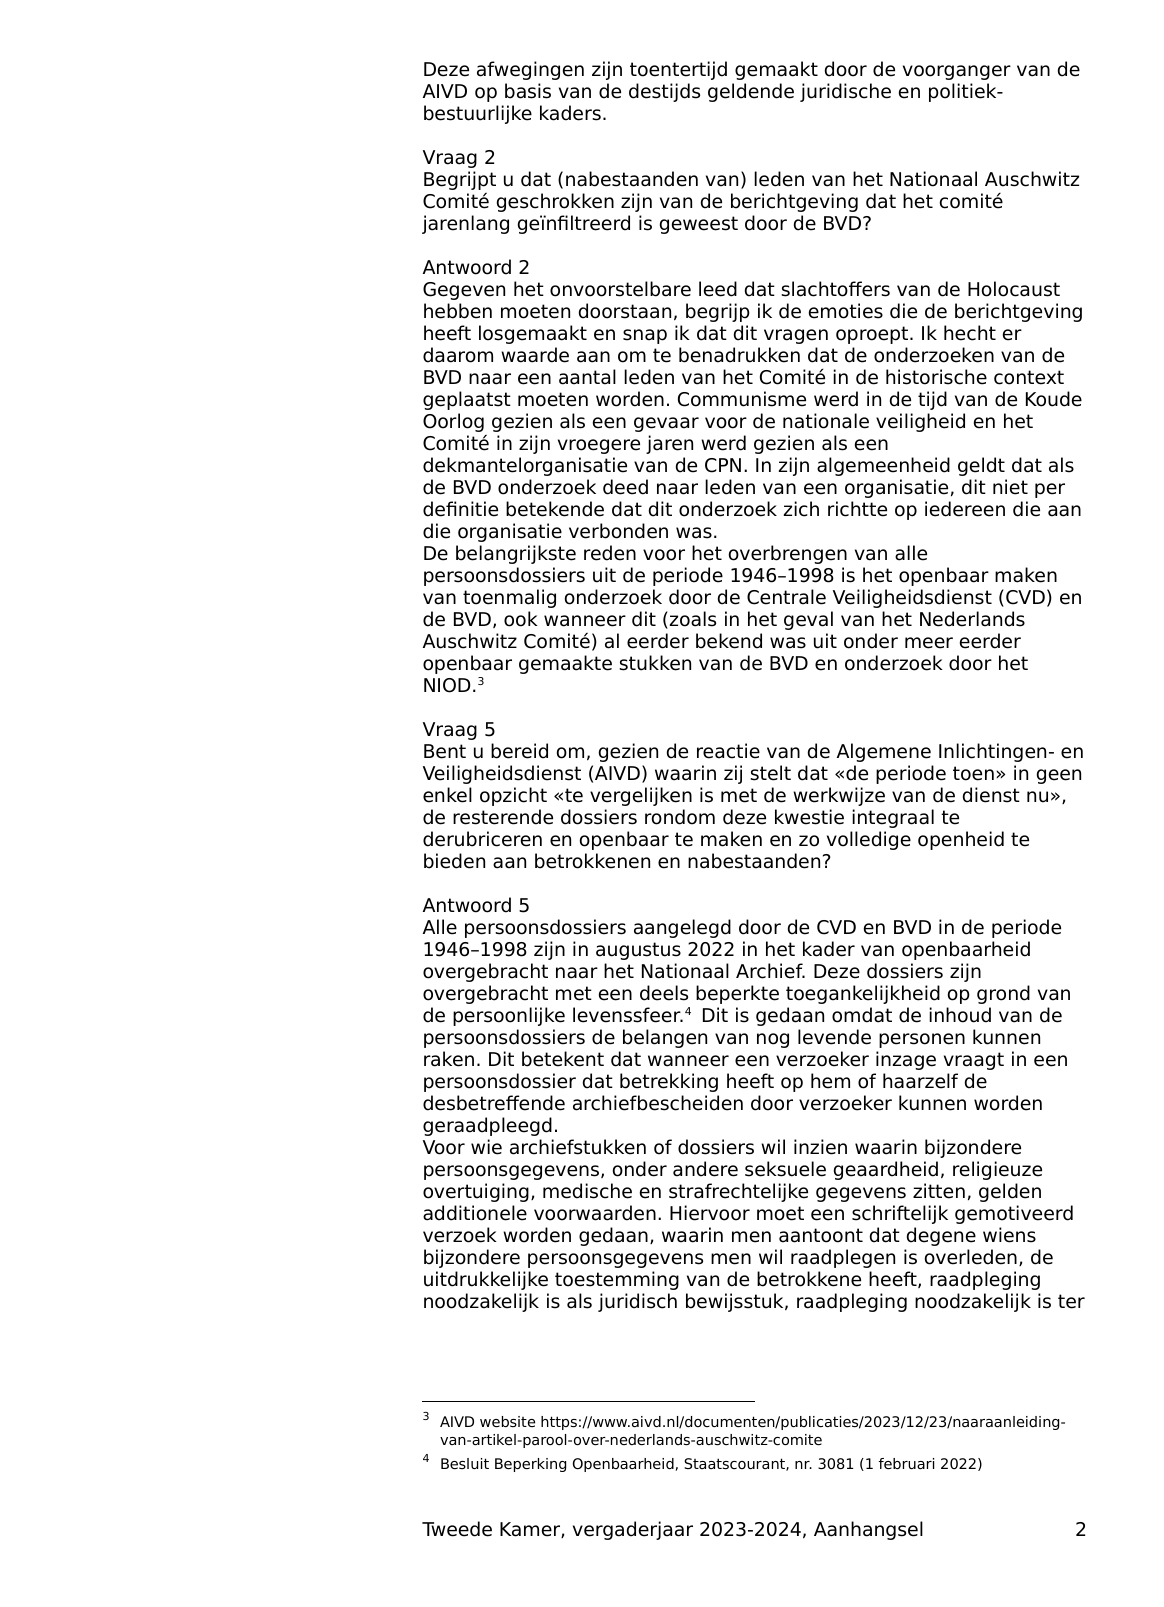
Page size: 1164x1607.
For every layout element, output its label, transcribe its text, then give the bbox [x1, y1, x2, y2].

text Vraag 2 [422, 147, 1087, 169]
text Begrijpt u dat (nabestaanden van) leden van het Nationaal Auschwitz Comité geschrokken zijn van de berichtgeving dat het comité jarenlang geïnfiltreerd is geweest door de BVD? [422, 169, 1087, 235]
text Bent u bereid om, gezien de reactie van de Algemene Inlichtingen- en Veiligheidsdienst (AIVD) waarin zij stelt dat «de periode toen» in geen enkel opzicht «te vergelijken is met de werkwijze van de dienst nu», de resterende dossiers rondom deze kwestie integraal te derubriceren en openbaar te maken en zo volledige openheid te bieden aan betrokkenen en nabestaanden? [422, 741, 1087, 873]
text Deze afwegingen zijn toentertijd gemaakt door de voorganger van de AIVD op basis van de destijds geldende juridische en politiek-bestuurlijke kaders. [422, 59, 1087, 125]
text Alle persoonsdossiers aangelegd door de CVD en BVD in de periode 1946–1998 zijn in augustus 2022 in het kader van openbaarheid overgebracht naar het Nationaal Archief. Deze dossiers zijn overgebracht met een deels beperkte toegankelijkheid op grond van de persoonlijke levenssfeer. Dit is gedaan omdat de inhoud van de persoonsdossiers de belangen van nog levende personen kunnen raken. Dit betekent dat wanneer een verzoeker inzage vraagt in een persoonsdossier dat betrekking heeft op hem of haarzelf de desbetreffende archiefbescheiden door verzoeker kunnen worden geraadpleegd. [422, 917, 1087, 1137]
text Vraag 5 [422, 719, 1087, 741]
text De belangrijkste reden voor het overbrengen van alle persoonsdossiers uit de periode 1946–1998 is het openbaar maken van toenmalig onderzoek door de Centrale Veiligheidsdienst (CVD) en de BVD, ook wanneer dit (zoals in het geval van het Nederlands Auschwitz Comité) al eerder bekend was uit onder meer eerder openbaar gemaakte stukken van de BVD en onderzoek door het NIOD. [422, 543, 1087, 697]
text Antwoord 2 [422, 257, 1087, 279]
text Voor wie archiefstukken of dossiers wil inzien waarin bijzondere persoonsgegevens, onder andere seksuele geaardheid, religieuze overtuiging, medische en strafrechtelijke gegevens zitten, gelden additionele voorwaarden. Hiervoor moet een schriftelijk gemotiveerd verzoek worden gedaan, waarin men aantoont dat degene wiens bijzondere persoonsgegevens men wil raadplegen is overleden, de uitdrukkelijke toestemming van de betrokkene heeft, raadpleging noodzakelijk is als juridisch bewijsstuk, raadpleging noodzakelijk is ter [422, 1137, 1087, 1313]
text Besluit Beperking Openbaarheid, Staatscourant, nr. 3081 (1 februari 2022) [422, 1452, 1087, 1474]
text Antwoord 5 [422, 895, 1087, 917]
text Gegeven het onvoorstelbare leed dat slachtoffers van de Holocaust hebben moeten doorstaan, begrijp ik de emoties die de berichtgeving heeft losgemaakt en snap ik dat dit vragen oproept. Ik hecht er daarom waarde aan om te benadrukken dat de onderzoeken van de BVD naar een aantal leden van het Comité in de historische context geplaatst moeten worden. Communisme werd in de tijd van de Koude Oorlog gezien als een gevaar voor de nationale veiligheid en het Comité in zijn vroegere jaren werd gezien als een dekmantelorganisatie van de CPN. In zijn algemeenheid geldt dat als de BVD onderzoek deed naar leden van een organisatie, dit niet per definitie betekende dat dit onderzoek zich richtte op iedereen die aan die organisatie verbonden was. [422, 279, 1087, 543]
text AIVD website https://www.aivd.nl/documenten/publicaties/2023/12/23/naaraanleiding- van-artikel-parool-over-nederlands-auschwitz-comite [422, 1410, 1087, 1449]
